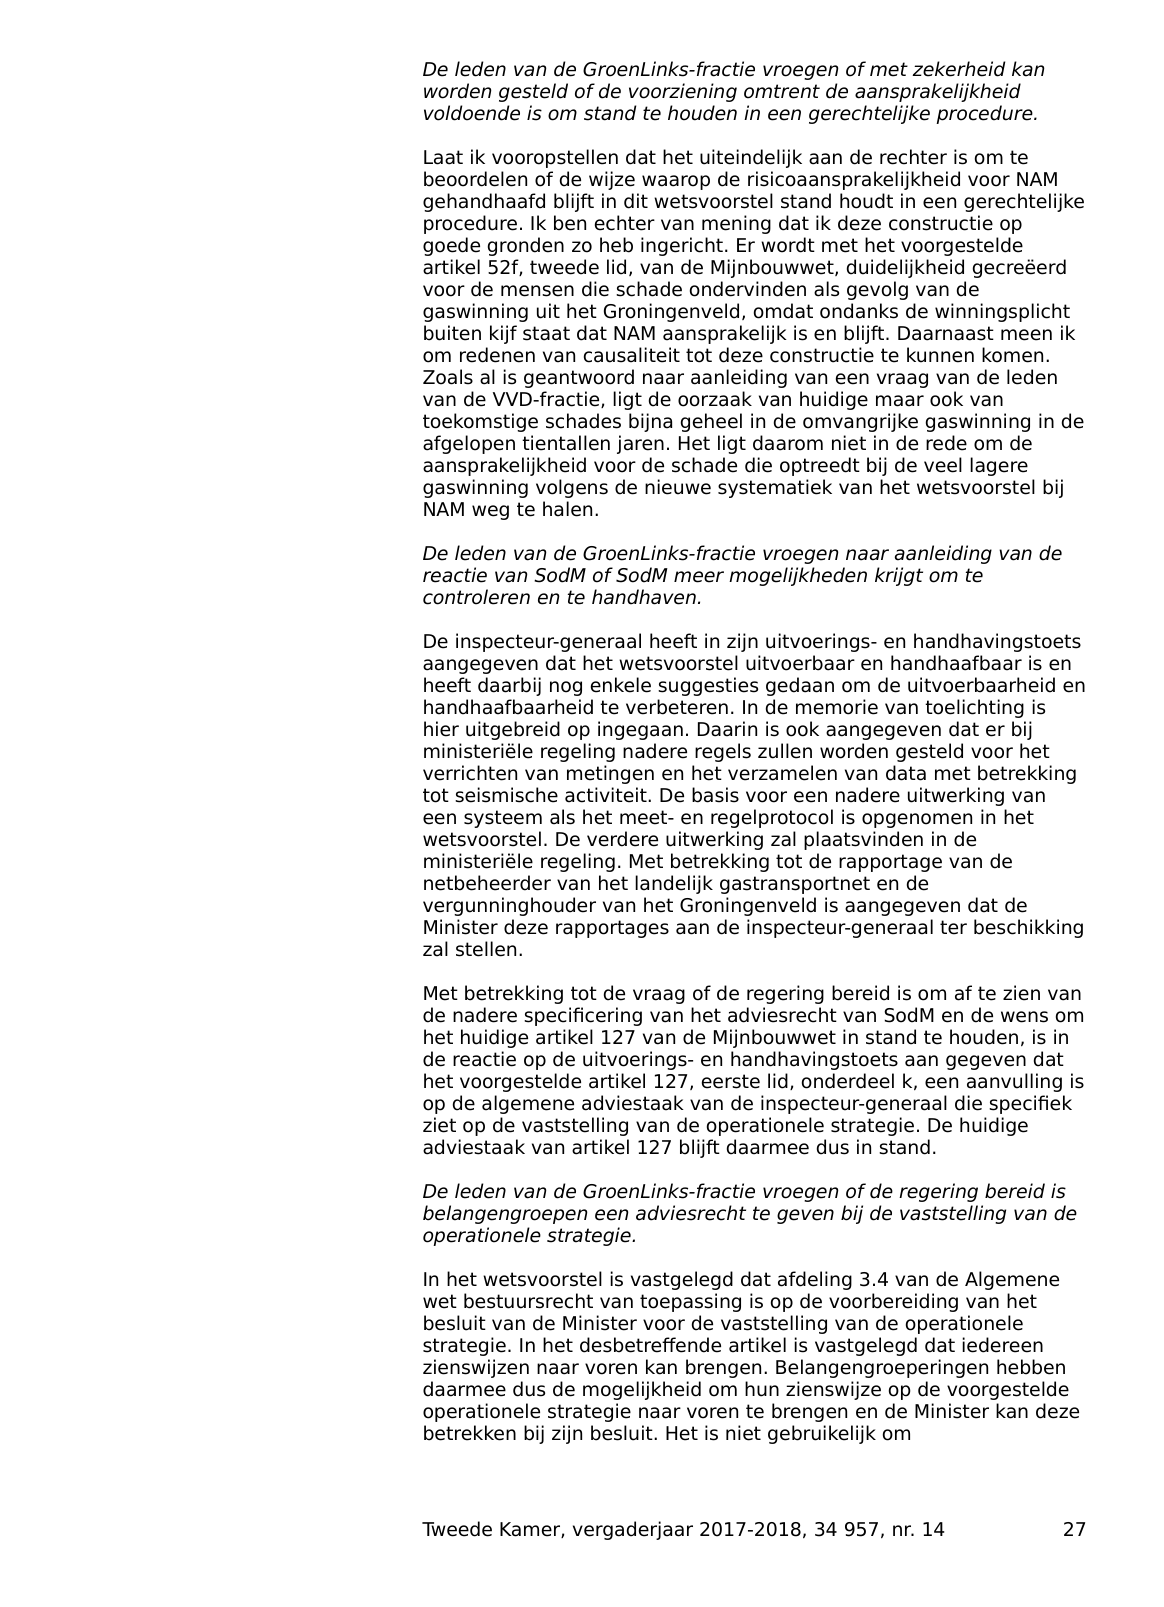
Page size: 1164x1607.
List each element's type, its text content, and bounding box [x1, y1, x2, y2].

text De leden van de GroenLinks-fractie vroegen of de regering bereid is belangengroepen een adviesrecht te geven bij de vaststelling van de operationele strategie. [422, 1181, 1087, 1247]
text De inspecteur-generaal heeft in zijn uitvoerings- en handhavingstoets aangegeven dat het wetsvoorstel uitvoerbaar en handhaafbaar is en heeft daarbij nog enkele suggesties gedaan om de uitvoerbaarheid en handhaafbaarheid te verbeteren. In de memorie van toelichting is hier uitgebreid op ingegaan. Daarin is ook aangegeven dat er bij ministeriële regeling nadere regels zullen worden gesteld voor het verrichten van metingen en het verzamelen van data met betrekking tot seismische activiteit. De basis voor een nadere uitwerking van een systeem als het meet- en regelprotocol is opgenomen in het wetsvoorstel. De verdere uitwerking zal plaatsvinden in de ministeriële regeling. Met betrekking tot de rapportage van de netbeheerder van het landelijk gastransportnet en de vergunninghouder van het Groningenveld is aangegeven dat de Minister deze rapportages aan de inspecteur-generaal ter beschikking zal stellen. [422, 631, 1087, 961]
text Met betrekking tot de vraag of de regering bereid is om af te zien van de nadere specificering van het adviesrecht van SodM en de wens om het huidige artikel 127 van de Mijnbouwwet in stand te houden, is in de reactie op de uitvoerings- en handhavingstoets aan gegeven dat het voorgestelde artikel 127, eerste lid, onderdeel k, een aanvulling is op de algemene adviestaak van de inspecteur-generaal die specifiek ziet op de vaststelling van de operationele strategie. De huidige adviestaak van artikel 127 blijft daarmee dus in stand. [422, 983, 1087, 1159]
text De leden van de GroenLinks-fractie vroegen of met zekerheid kan worden gesteld of de voorziening omtrent de aansprakelijkheid voldoende is om stand te houden in een gerechtelijke procedure. [422, 59, 1087, 125]
text Laat ik vooropstellen dat het uiteindelijk aan de rechter is om te beoordelen of de wijze waarop de risicoaansprakelijkheid voor NAM gehandhaafd blijft in dit wetsvoorstel stand houdt in een gerechtelijke procedure. Ik ben echter van mening dat ik deze constructie op goede gronden zo heb ingericht. Er wordt met het voorgestelde artikel 52f, tweede lid, van de Mijnbouwwet, duidelijkheid gecreëerd voor de mensen die schade ondervinden als gevolg van de gaswinning uit het Groningenveld, omdat ondanks de winningsplicht buiten kijf staat dat NAM aansprakelijk is en blijft. Daarnaast meen ik om redenen van causaliteit tot deze constructie te kunnen komen. Zoals al is geantwoord naar aanleiding van een vraag van de leden van de VVD-fractie, ligt de oorzaak van huidige maar ook van toekomstige schades bijna geheel in de omvangrijke gaswinning in de afgelopen tientallen jaren. Het ligt daarom niet in de rede om de aansprakelijkheid voor de schade die optreedt bij de veel lagere gaswinning volgens de nieuwe systematiek van het wetsvoorstel bij NAM weg te halen. [422, 147, 1087, 521]
text In het wetsvoorstel is vastgelegd dat afdeling 3.4 van de Algemene wet bestuursrecht van toepassing is op de voorbereiding van het besluit van de Minister voor de vaststelling van de operationele strategie. In het desbetreffende artikel is vastgelegd dat iedereen zienswijzen naar voren kan brengen. Belangengroeperingen hebben daarmee dus de mogelijkheid om hun zienswijze op de voorgestelde operationele strategie naar voren te brengen en de Minister kan deze betrekken bij zijn besluit. Het is niet gebruikelijk om [422, 1269, 1087, 1445]
text De leden van de GroenLinks-fractie vroegen naar aanleiding van de reactie van SodM of SodM meer mogelijkheden krijgt om te controleren en te handhaven. [422, 543, 1087, 609]
